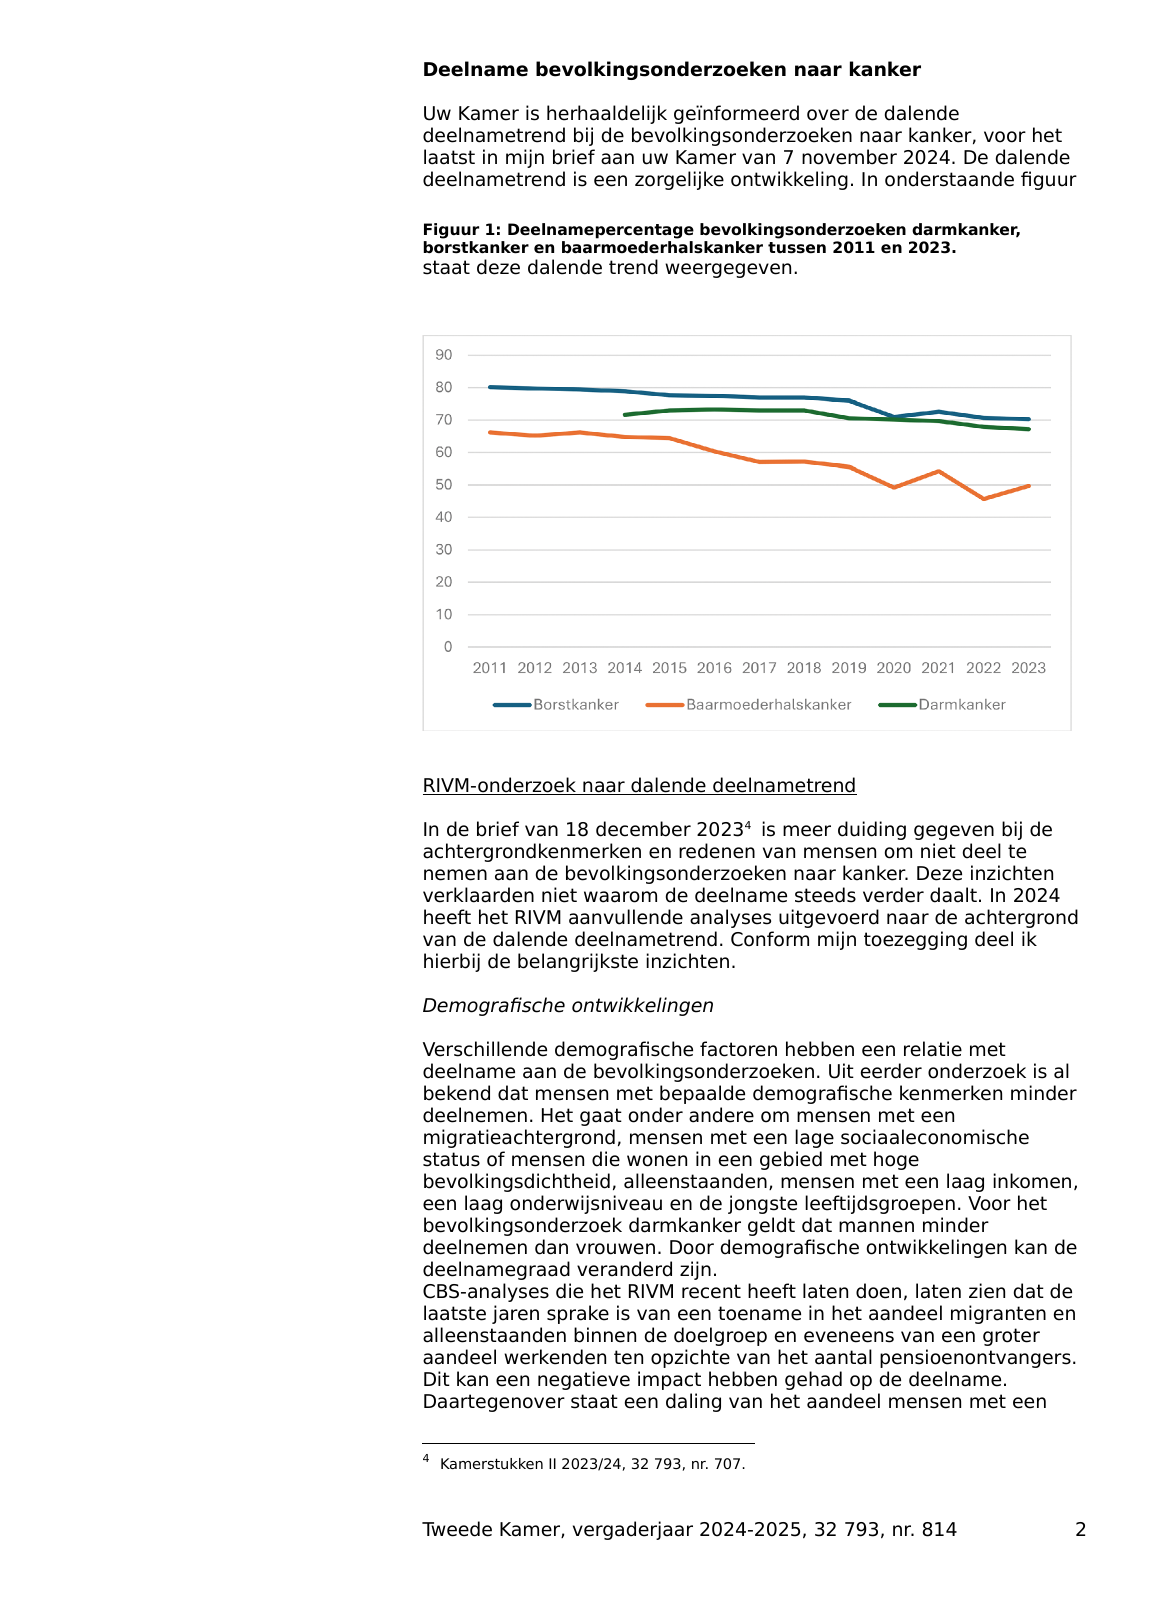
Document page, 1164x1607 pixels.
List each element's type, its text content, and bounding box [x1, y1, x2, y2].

text In de brief van 18 december 2023 is meer duiding gegeven bij de achtergrondkenmerken en redenen van mensen om niet deel te nemen aan de bevolkingsonderzoeken naar kanker. Deze inzichten verklaarden niet waarom de deelname steeds verder daalt. In 2024 heeft het RIVM aanvullende analyses uitgevoerd naar de achtergrond van de dalende deelnametrend. Conform mijn toezegging deel ik hierbij de belangrijkste inzichten. [422, 819, 1087, 973]
subtitle Deelname bevolkingsonderzoeken naar kanker [422, 59, 1087, 81]
text Kamerstukken II 2023/24, 32 793, nr. 707. [422, 1452, 1087, 1474]
text CBS-analyses die het RIVM recent heeft laten doen, laten zien dat de laatste jaren sprake is van een toename in het aandeel migranten en alleenstaanden binnen de doelgroep en eveneens van een groter aandeel werkenden ten opzichte van het aantal pensioenontvangers. Dit kan een negatieve impact hebben gehad op de deelname. Daartegenover staat een daling van het aandeel mensen met een [422, 1281, 1087, 1413]
text Figuur 1: Deelnamepercentage bevolkingsonderzoeken darmkanker, borstkanker en baarmoederhalskanker tussen 2011 en 2023. [422, 221, 1072, 257]
text Uw Kamer is herhaaldelijk geïnformeerd over de dalende deelnametrend bij de bevolkingsonderzoeken naar kanker, voor het laatst in mijn brief aan uw Kamer van 7 november 2024. De dalende deelnametrend is een zorgelijke ontwikkeling. In onderstaande figuur staat deze dalende trend weergegeven. [422, 103, 1087, 279]
text Verschillende demografische factoren hebben een relatie met deelname aan de bevolkingsonderzoeken. Uit eerder onderzoek is al bekend dat mensen met bepaalde demografische kenmerken minder deelnemen. Het gaat onder andere om mensen met een migratieachtergrond, mensen met een lage sociaaleconomische status of mensen die wonen in een gebied met hoge bevolkingsdichtheid, alleenstaanden, mensen met een laag inkomen, een laag onderwijsniveau en de jongste leeftijdsgroepen. Voor het bevolkingsonderzoek darmkanker geldt dat mannen minder deelnemen dan vrouwen. Door demografische ontwikkelingen kan de deelnamegraad veranderd zijn. [422, 1039, 1087, 1281]
subtitle RIVM-onderzoek naar dalende deelnametrend [422, 775, 1087, 797]
subtitle Demografische ontwikkelingen [422, 995, 1087, 1017]
picture [422, 335, 1072, 731]
